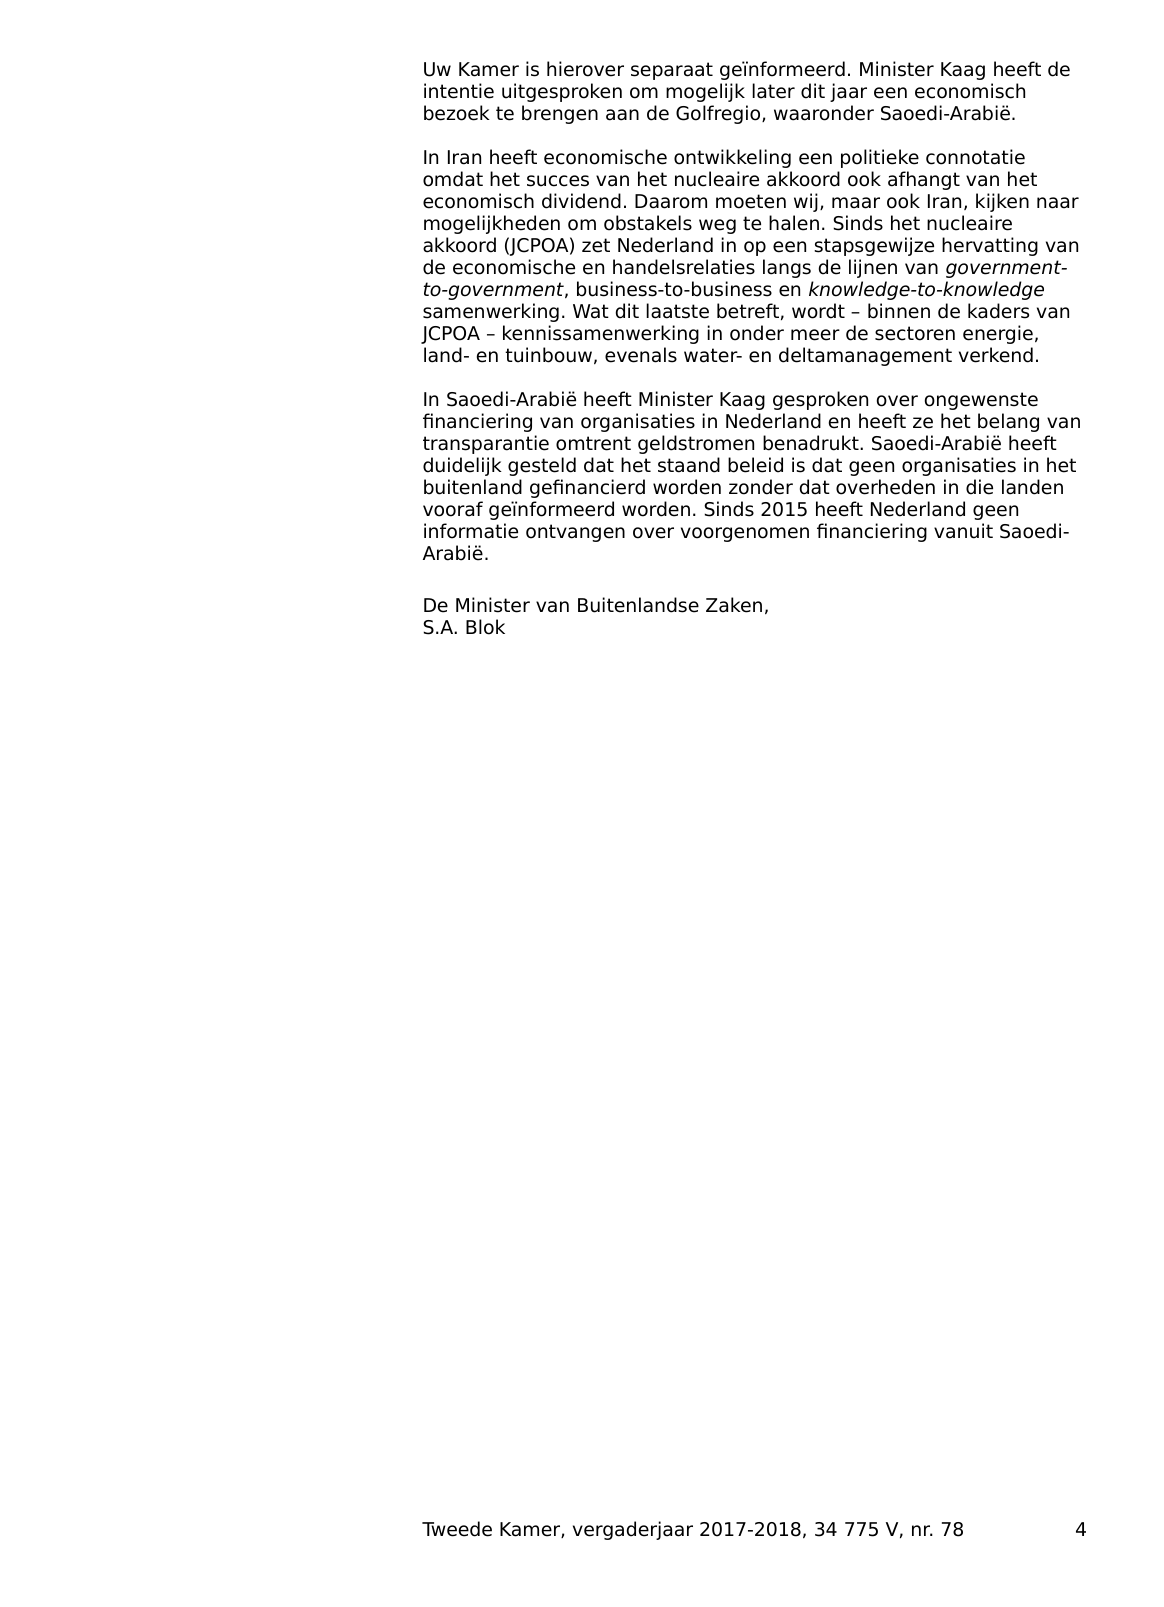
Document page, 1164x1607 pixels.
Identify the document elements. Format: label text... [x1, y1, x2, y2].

text In Iran heeft economische ontwikkeling een politieke connotatie omdat het succes van het nucleaire akkoord ook afhangt van het economisch dividend. Daarom moeten wij, maar ook Iran, kijken naar mogelijkheden om obstakels weg te halen. Sinds het nucleaire akkoord (JCPOA) zet Nederland in op een stapsgewijze hervatting van de economische en handelsrelaties langs de lijnen van government-to-government, business-to-business en knowledge-to-knowledge samenwerking. Wat dit laatste betreft, wordt – binnen de kaders van JCPOA – kennissamenwerking in onder meer de sectoren energie, land- en tuinbouw, evenals water- en deltamanagement verkend. [422, 147, 1087, 367]
text Uw Kamer is hierover separaat geïnformeerd. Minister Kaag heeft de intentie uitgesproken om mogelijk later dit jaar een economisch bezoek te brengen aan de Golfregio, waaronder Saoedi-Arabië. [422, 59, 1087, 125]
text De Minister van Buitenlandse Zaken, S.A. Blok [422, 595, 1087, 639]
text In Saoedi-Arabië heeft Minister Kaag gesproken over ongewenste financiering van organisaties in Nederland en heeft ze het belang van transparantie omtrent geldstromen benadrukt. Saoedi-Arabië heeft duidelijk gesteld dat het staand beleid is dat geen organisaties in het buitenland gefinancierd worden zonder dat overheden in die landen vooraf geïnformeerd worden. Sinds 2015 heeft Nederland geen informatie ontvangen over voorgenomen financiering vanuit Saoedi-Arabië. [422, 389, 1087, 565]
